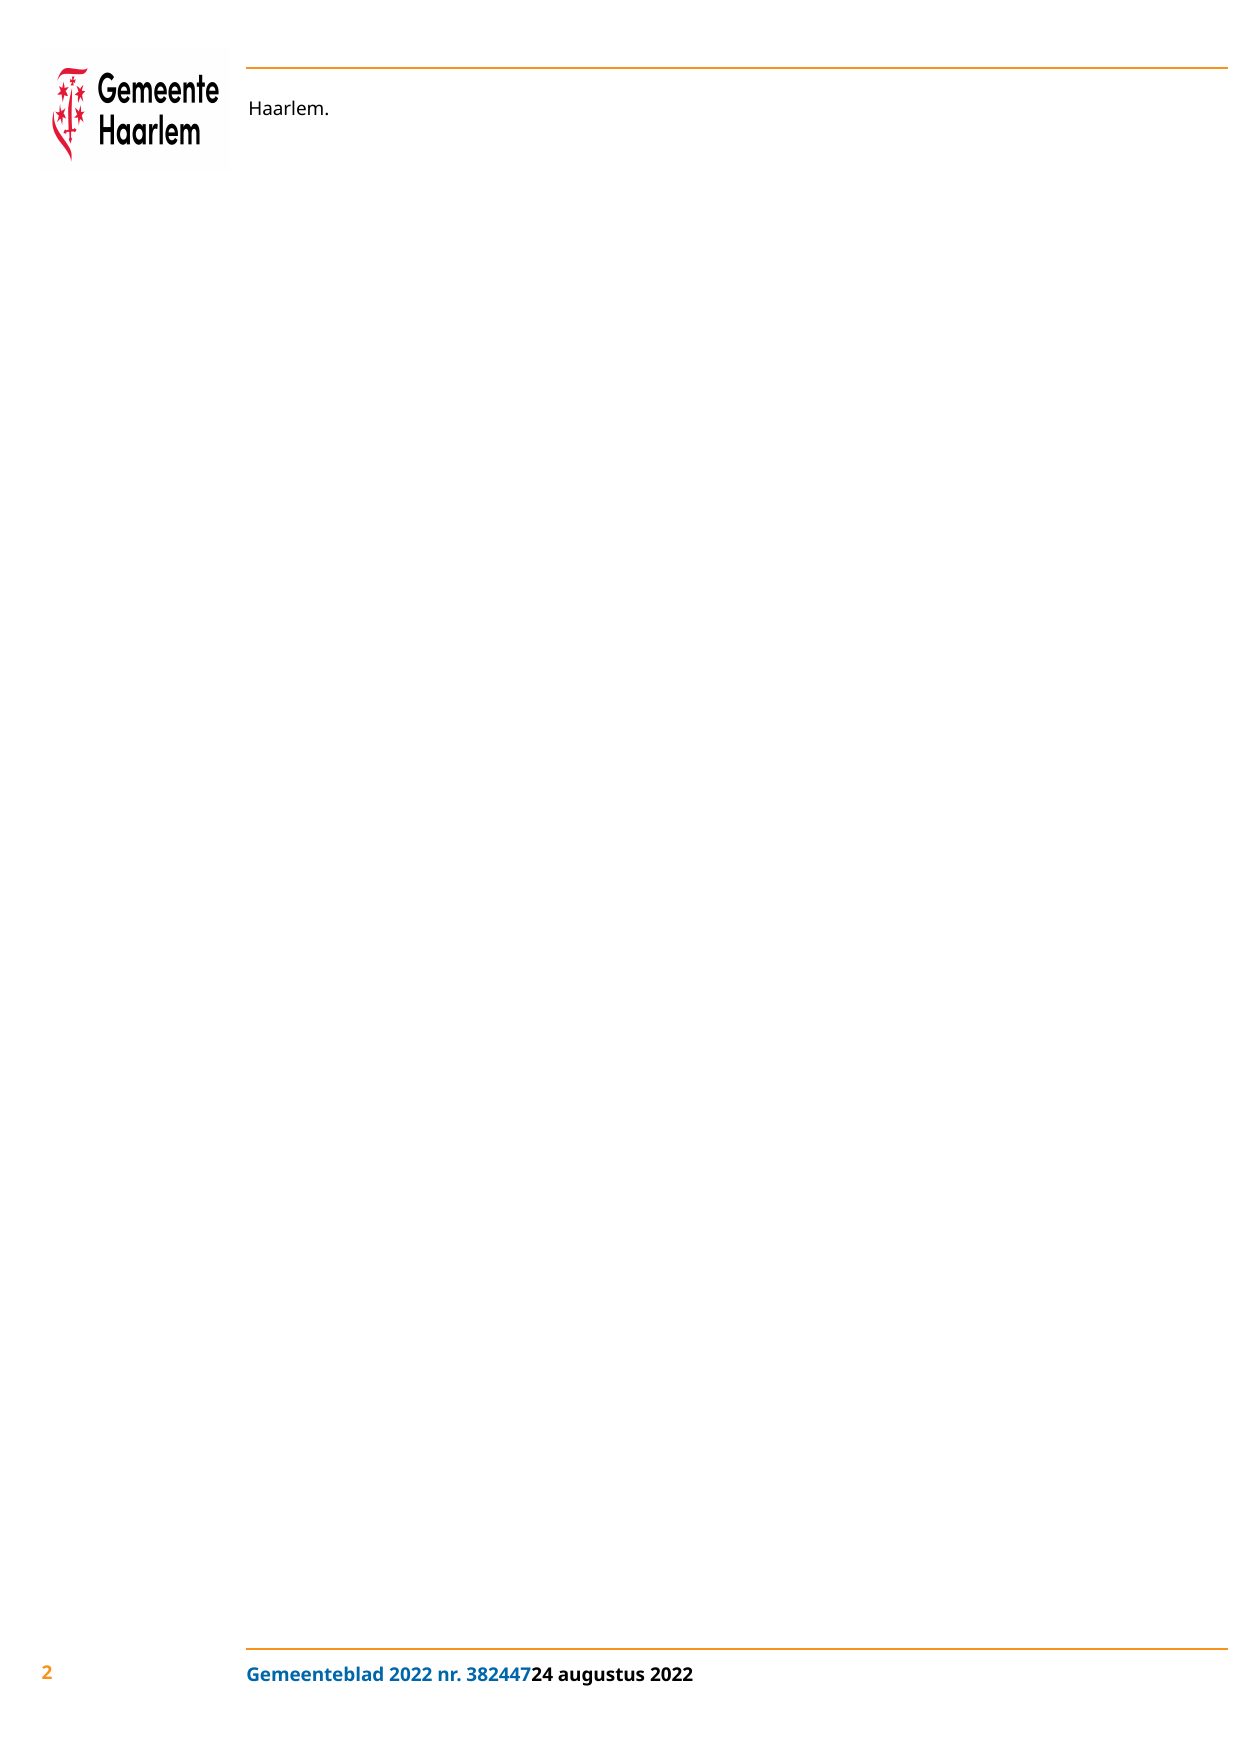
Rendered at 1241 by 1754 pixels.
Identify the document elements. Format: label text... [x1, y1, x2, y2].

picture [41, 47, 231, 172]
text Haarlem. [248, 95, 1152, 121]
